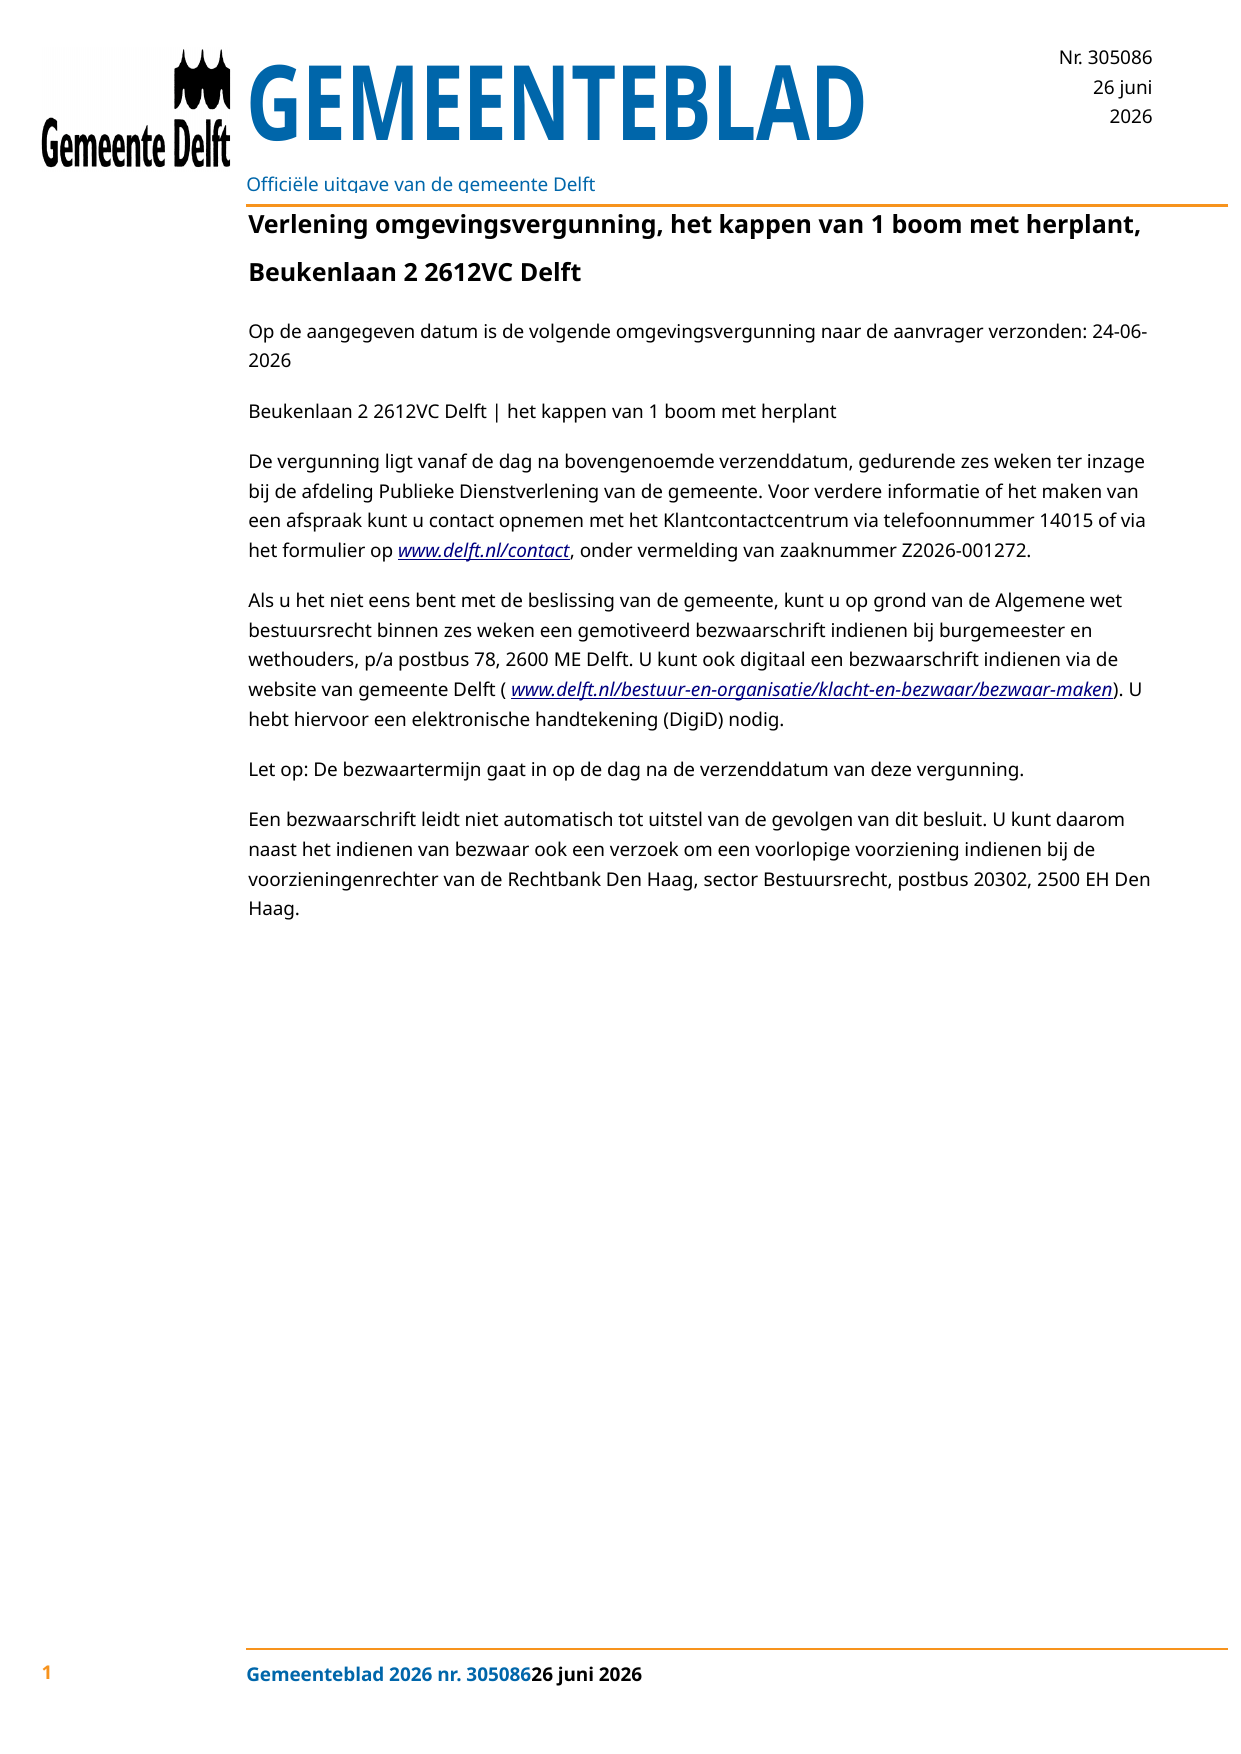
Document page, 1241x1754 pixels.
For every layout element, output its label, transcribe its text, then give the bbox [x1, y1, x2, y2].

text Beukenlaan 2 2612VC Delft | het kappen van 1 boom met herplant [248, 398, 1152, 424]
text Op de aangegeven datum is de volgende omgevingsvergunning naar de aanvrager verzonden: 24-06-2026 [248, 318, 1152, 373]
picture [41, 47, 231, 172]
text Als u het niet eens bent met de beslissing van de gemeente, kunt u op grond van de Algemene wet bestuursrecht binnen zes weken een gemotiveerd bezwaarschrift indienen bij burgemeester en wethouders, p/a postbus 78, 2600 ME Delft. U kunt ook digitaal een bezwaarschrift indienen via de website van gemeente Delft ( www.delft.nl/bestuur-en-organisatie/klacht-en-bezwaar/bezwaar-maken). U hebt hiervoor een elektronische handtekening (DigiD) nodig. [248, 587, 1152, 732]
text Let op: De bezwaartermijn gaat in op de dag na de verzenddatum van deze vergunning. [248, 756, 1152, 782]
text Verlening omgevingsvergunning, het kappen van 1 boom met herplant, Beukenlaan 2 2612VC Delft [248, 207, 1152, 288]
text De vergunning ligt vanaf de dag na bovengenoemde verzenddatum, gedurende zes weken ter inzage bij de afdeling Publieke Dienstverlening van de gemeente. Voor verdere informatie of het maken van een afspraak kunt u contact opnemen met het Klantcontactcentrum via telefoonnummer 14015 of via het formulier op www.delft.nl/contact, onder vermelding van zaaknummer Z2026-001272. [248, 448, 1152, 563]
text Een bezwaarschrift leidt niet automatisch tot uitstel van de gevolgen van dit besluit. U kunt daarom naast het indienen van bezwaar ook een verzoek om een voorlopige voorziening indienen bij de voorzieningenrechter van de Rechtbank Den Haag, sector Bestuursrecht, postbus 20302, 2500 EH Den Haag. [248, 807, 1152, 921]
